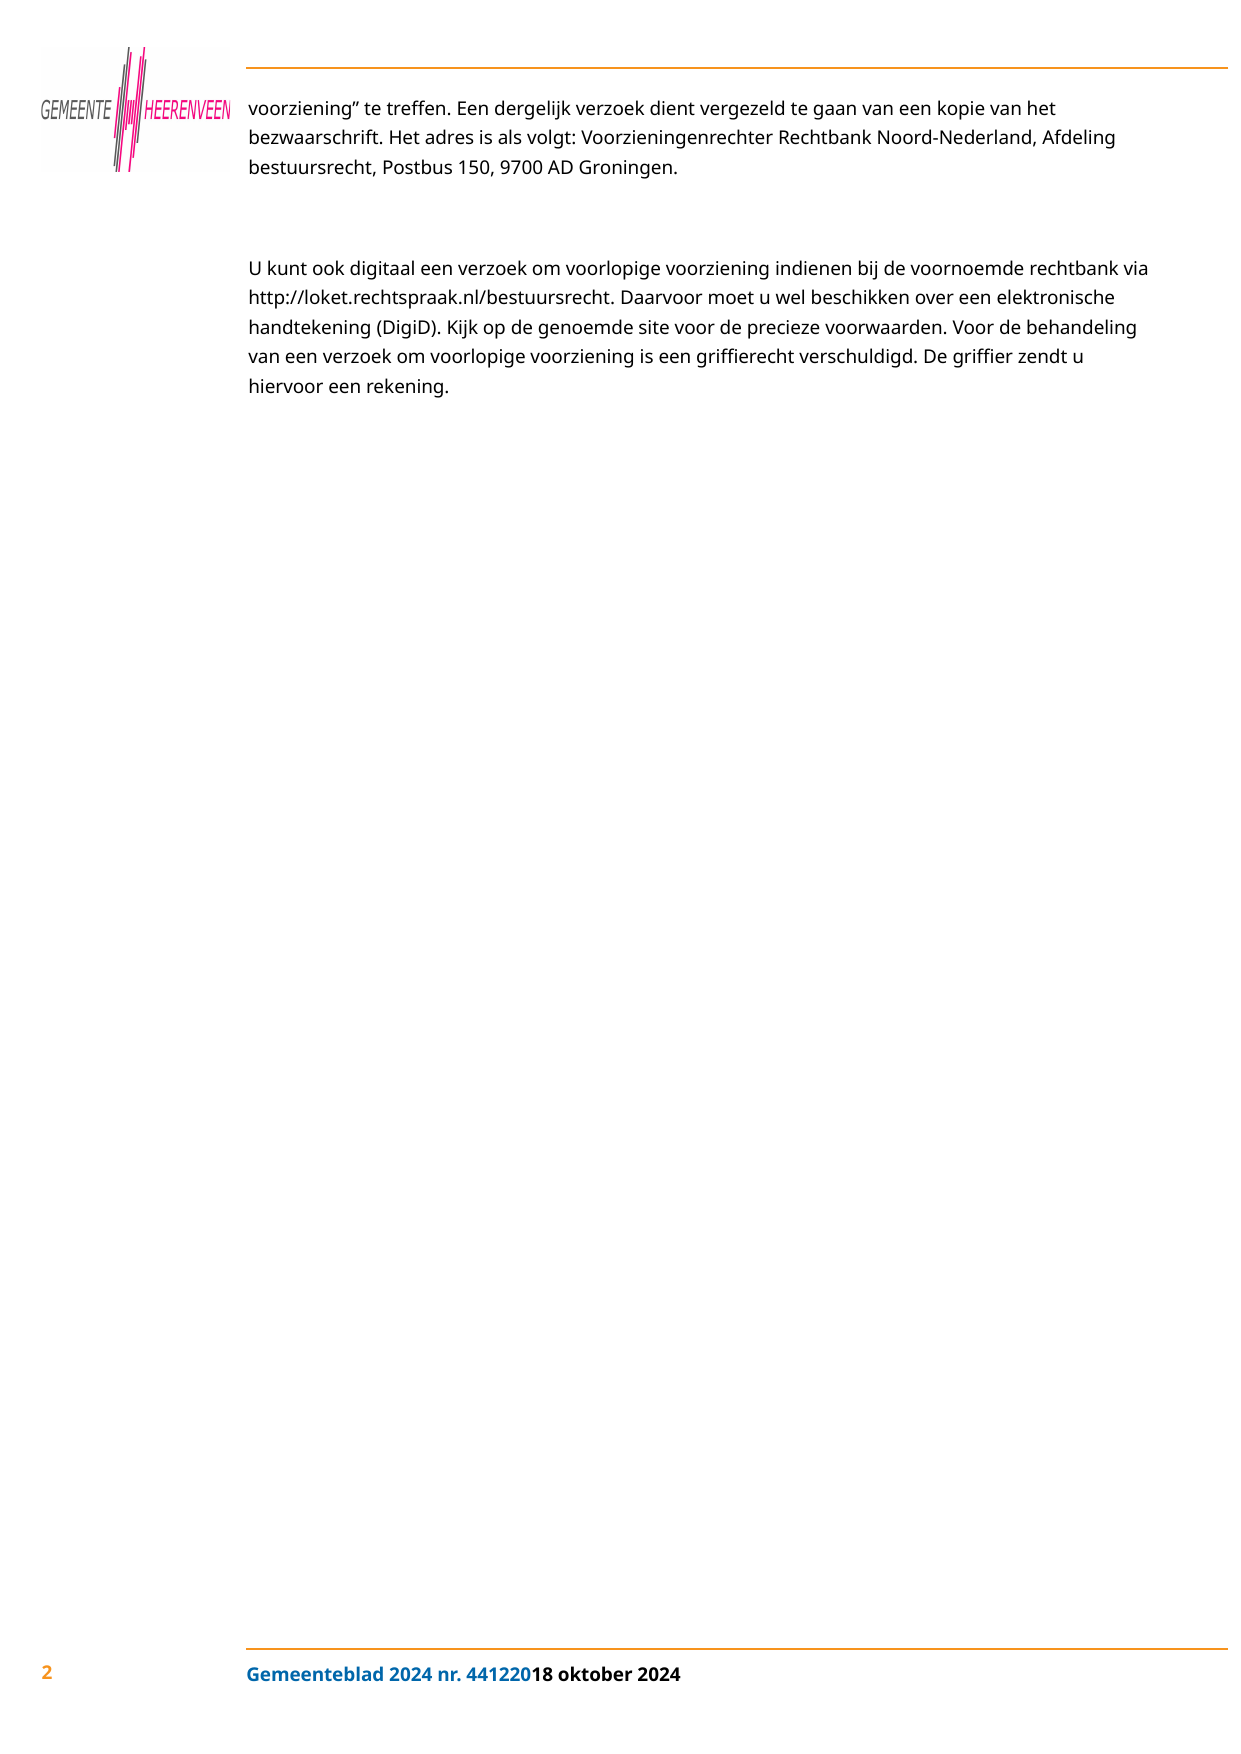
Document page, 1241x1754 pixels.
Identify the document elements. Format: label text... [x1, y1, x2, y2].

picture [41, 47, 231, 172]
text voorziening” te treffen. Een dergelijk verzoek dient vergezeld te gaan van een kopie van het bezwaarschrift. Het adres is als volgt: Voorzieningenrechter Rechtbank Noord-Nederland, Afdeling bestuursrecht, Postbus 150, 9700 AD Groningen. [248, 95, 1152, 180]
text U kunt ook digitaal een verzoek om voorlopige voorziening indienen bij de voornoemde rechtbank via http://loket.rechtspraak.nl/bestuursrecht. Daarvoor moet u wel beschikken over een elektronische handtekening (DigiD). Kijk op de genoemde site voor de precieze voorwaarden. Voor de behandeling van een verzoek om voorlopige voorziening is een griffierecht verschuldigd. De griffier zendt u hiervoor een rekening. [248, 255, 1152, 399]
